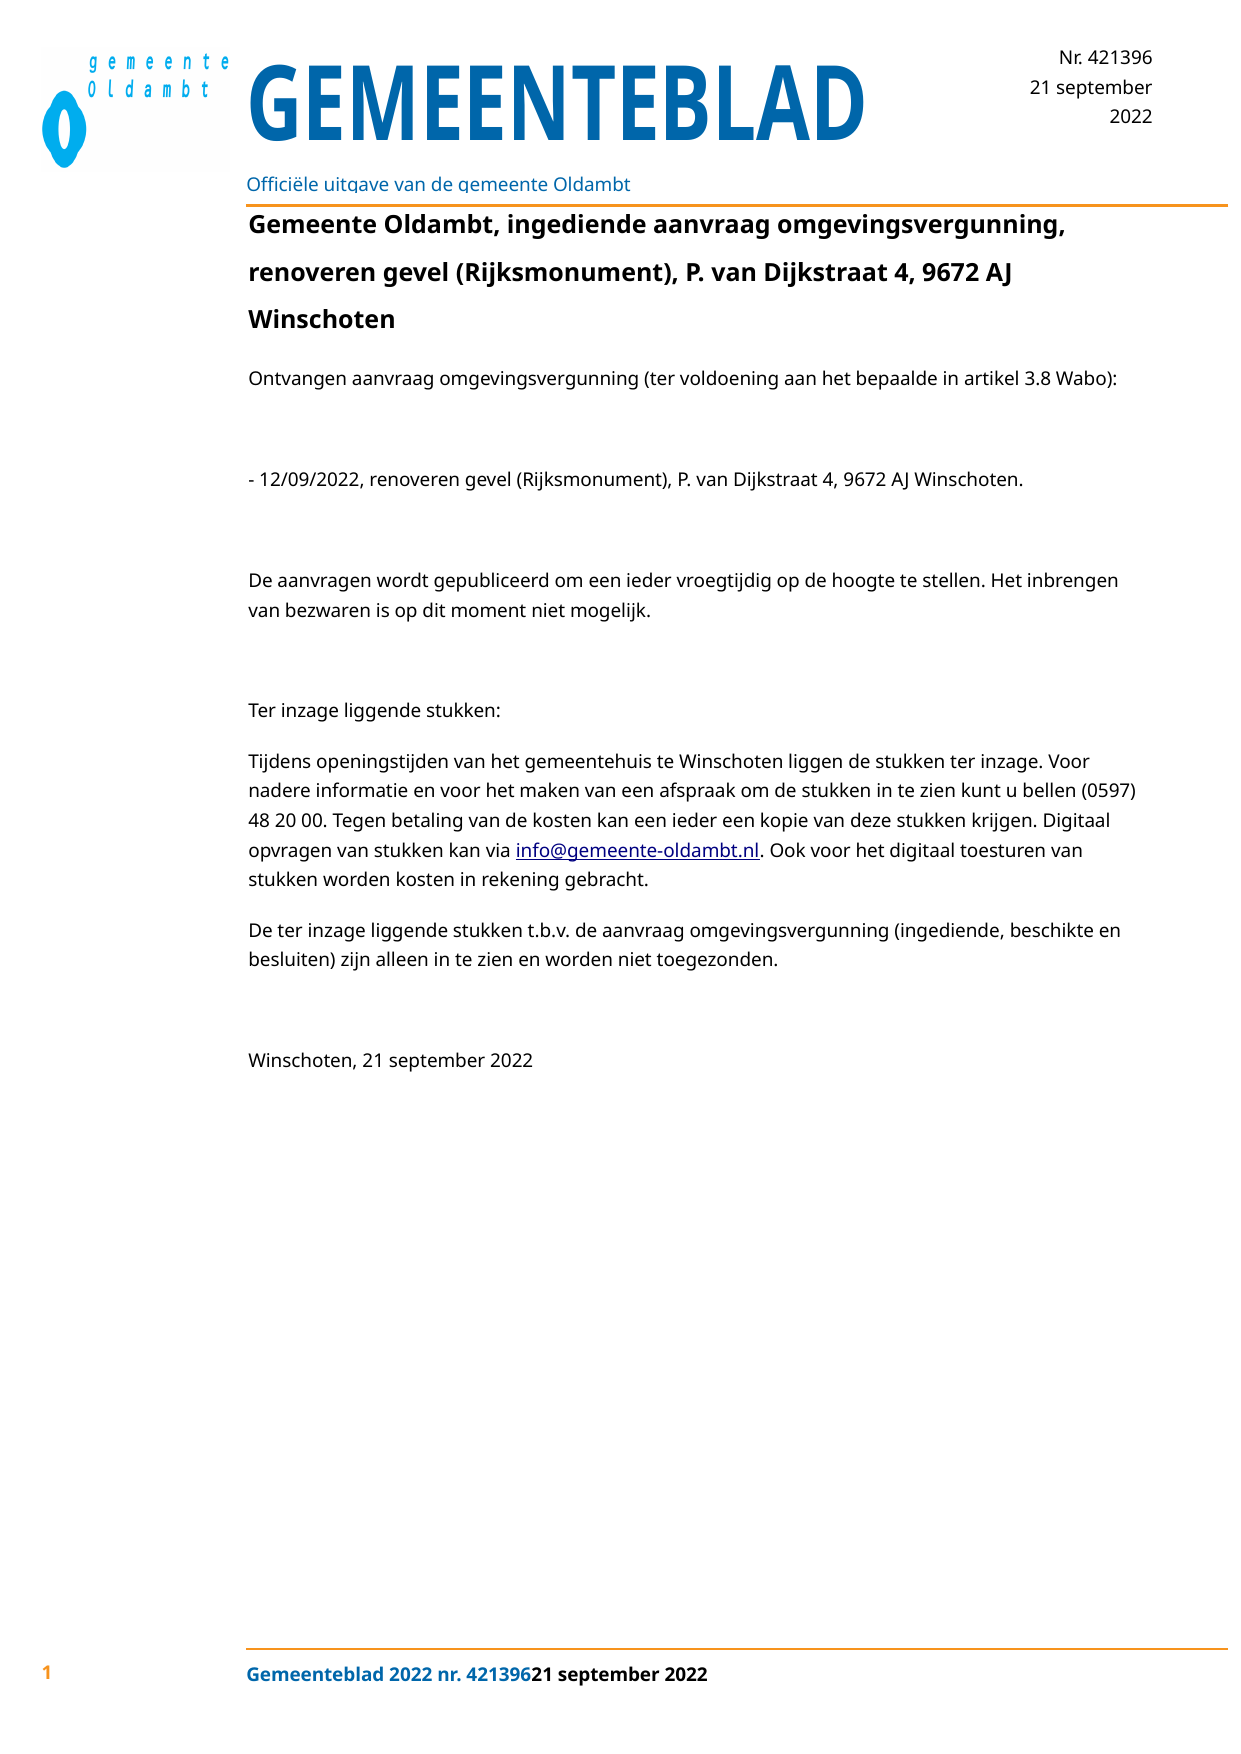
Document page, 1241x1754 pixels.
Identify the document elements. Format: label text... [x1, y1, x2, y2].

text Winschoten, 21 september 2022 [248, 1047, 1152, 1073]
text Ter inzage liggende stukken: [248, 698, 1152, 723]
text Gemeente Oldambt, ingediende aanvraag omgevingsvergunning, renoveren gevel (Rijksmonument), P. van Dijkstraat 4, 9672 AJ Winschoten [248, 207, 1152, 336]
text De ter inzage liggende stukken t.b.v. de aanvraag omgevingsvergunning (ingediende, beschikte en besluiten) zijn alleen in te zien en worden niet toegezonden. [248, 917, 1152, 972]
text De aanvragen wordt gepubliceerd om een ieder vroegtijdig op de hoogte te stellen. Het inbrengen van bezwaren is op dit moment niet mogelijk. [248, 567, 1152, 622]
text - 12/09/2022, renoveren gevel (Rijksmonument), P. van Dijkstraat 4, 9672 AJ Winschoten. [248, 466, 1152, 492]
text Ontvangen aanvraag omgevingsvergunning (ter voldoening aan het bepaalde in artikel 3.8 Wabo): [248, 366, 1152, 391]
picture [41, 47, 231, 172]
text Tijdens openingstijden van het gemeentehuis te Winschoten liggen de stukken ter inzage. Voor nadere informatie en voor het maken van een afspraak om de stukken in te zien kunt u bellen (0597) 48 20 00. Tegen betaling van de kosten kan een ieder een kopie van deze stukken krijgen. Digitaal opvragen van stukken kan via info@gemeente-oldambt.nl. Ook voor het digitaal toesturen van stukken worden kosten in rekening gebracht. [248, 748, 1152, 892]
